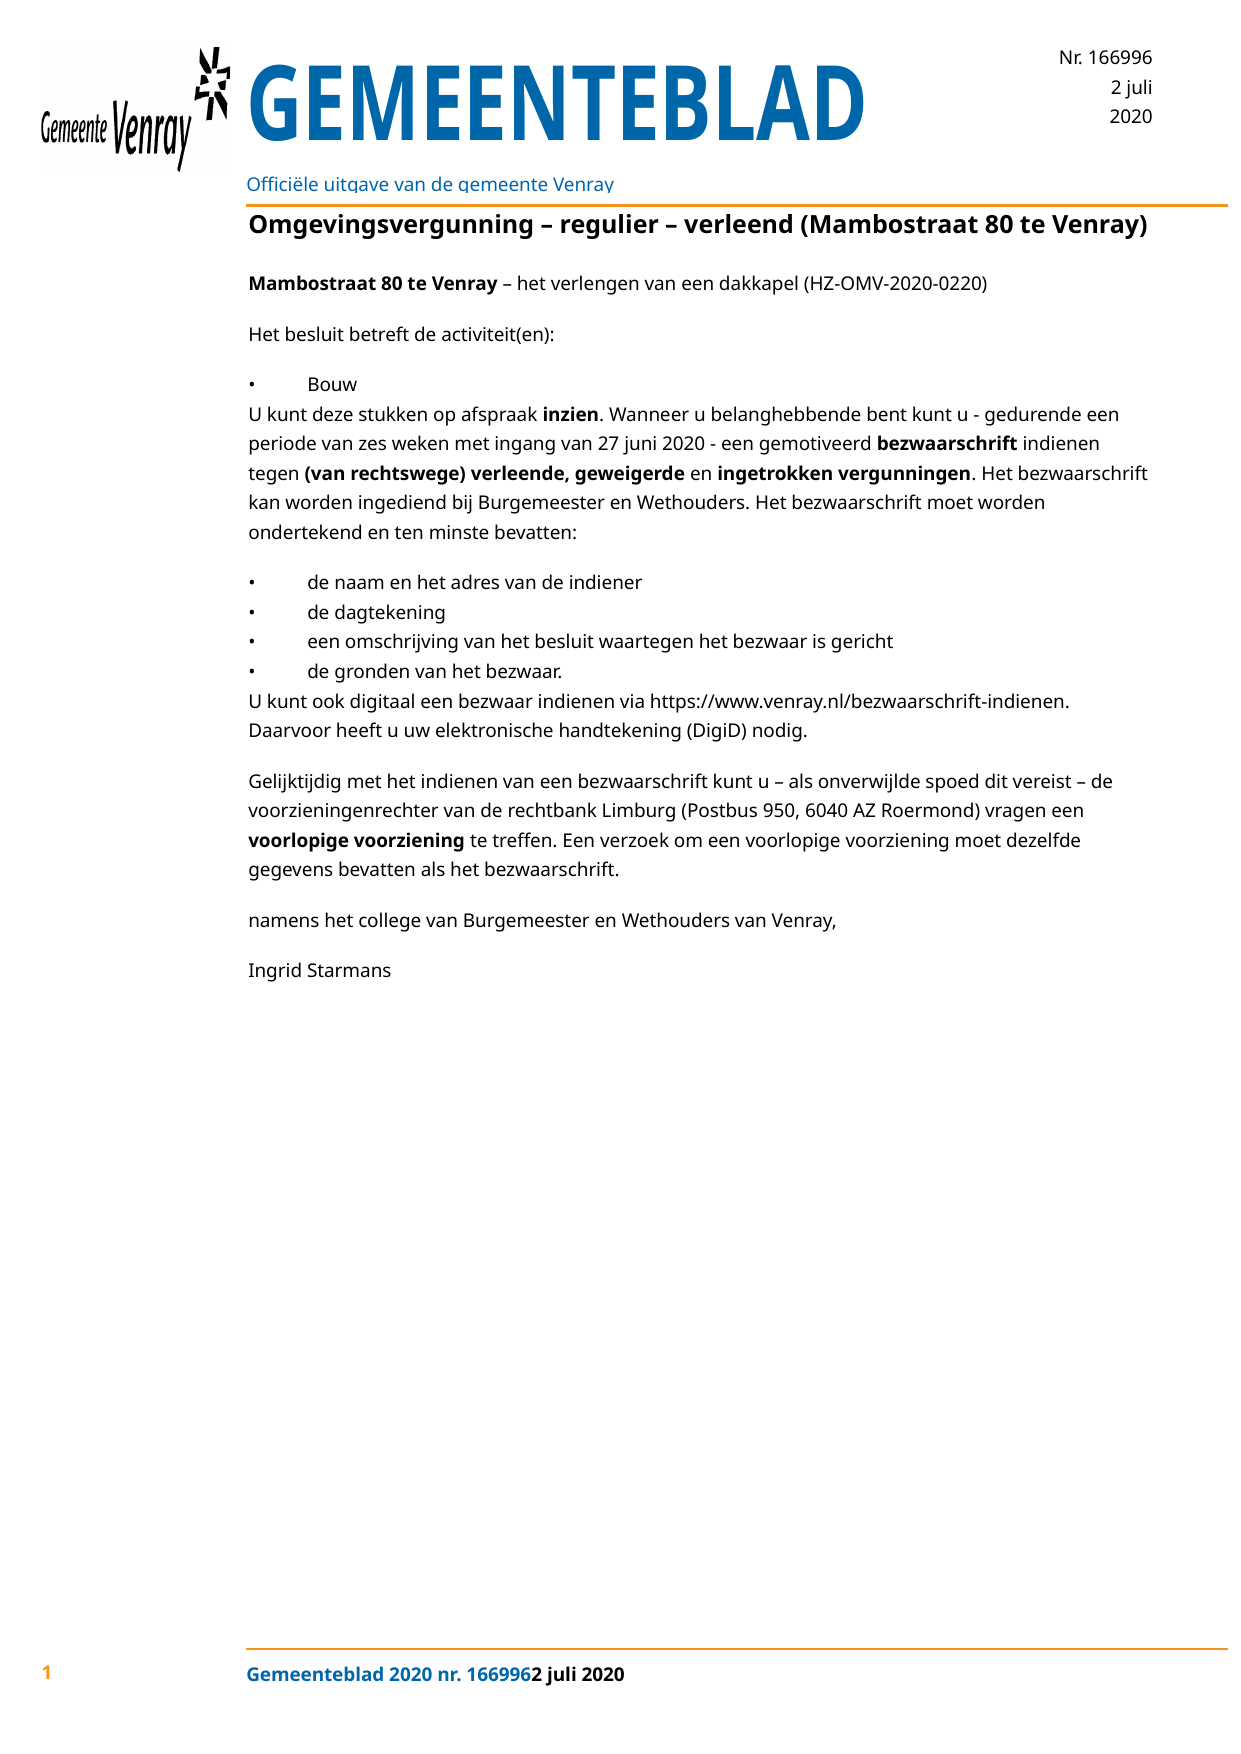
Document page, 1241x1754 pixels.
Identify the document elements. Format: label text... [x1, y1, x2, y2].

text namens het college van Burgemeester en Wethouders van Venray, [248, 907, 1152, 933]
text Ingrid Starmans [248, 957, 1152, 983]
picture [41, 47, 231, 172]
text U kunt deze stukken op afspraak inzien. Wanneer u belanghebbende bent kunt u - gedurende een periode van zes weken met ingang van 27 juni 2020 - een gemotiveerd bezwaarschrift indienen tegen (van rechtswege) verleende, geweigerde en ingetrokken vergunningen. Het bezwaarschrift kan worden ingediend bij Burgemeester en Wethouders. Het bezwaarschrift moet worden ondertekend en ten minste bevatten: [248, 401, 1152, 545]
list de gronden van het bezwaar. [248, 658, 1152, 684]
text Omgevingsvergunning – regulier – verleend (Mambostraat 80 te Venray) [248, 207, 1152, 241]
text Het besluit betreft de activiteit(en): [248, 321, 1152, 346]
list de naam en het adres van de indiener [248, 569, 1152, 595]
list de dagtekening [248, 599, 1152, 625]
text Mambostraat 80 te Venray – het verlengen van een dakkapel (HZ-OMV-2020-0220) [248, 270, 1152, 296]
list een omschrijving van het besluit waartegen het bezwaar is gericht [248, 629, 1152, 654]
text Gelijktijdig met het indienen van een bezwaarschrift kunt u – als onverwijlde spoed dit vereist – de voorzieningenrechter van de rechtbank Limburg (Postbus 950, 6040 AZ Roermond) vragen een voorlopige voorziening te treffen. Een verzoek om een voorlopige voorziening moet dezelfde gegevens bevatten als het bezwaarschrift. [248, 768, 1152, 882]
list Bouw [248, 371, 1152, 397]
text U kunt ook digitaal een bezwaar indienen via https://www.venray.nl/bezwaarschrift-indienen. Daarvoor heeft u uw elektronische handtekening (DigiD) nodig. [248, 688, 1152, 743]
